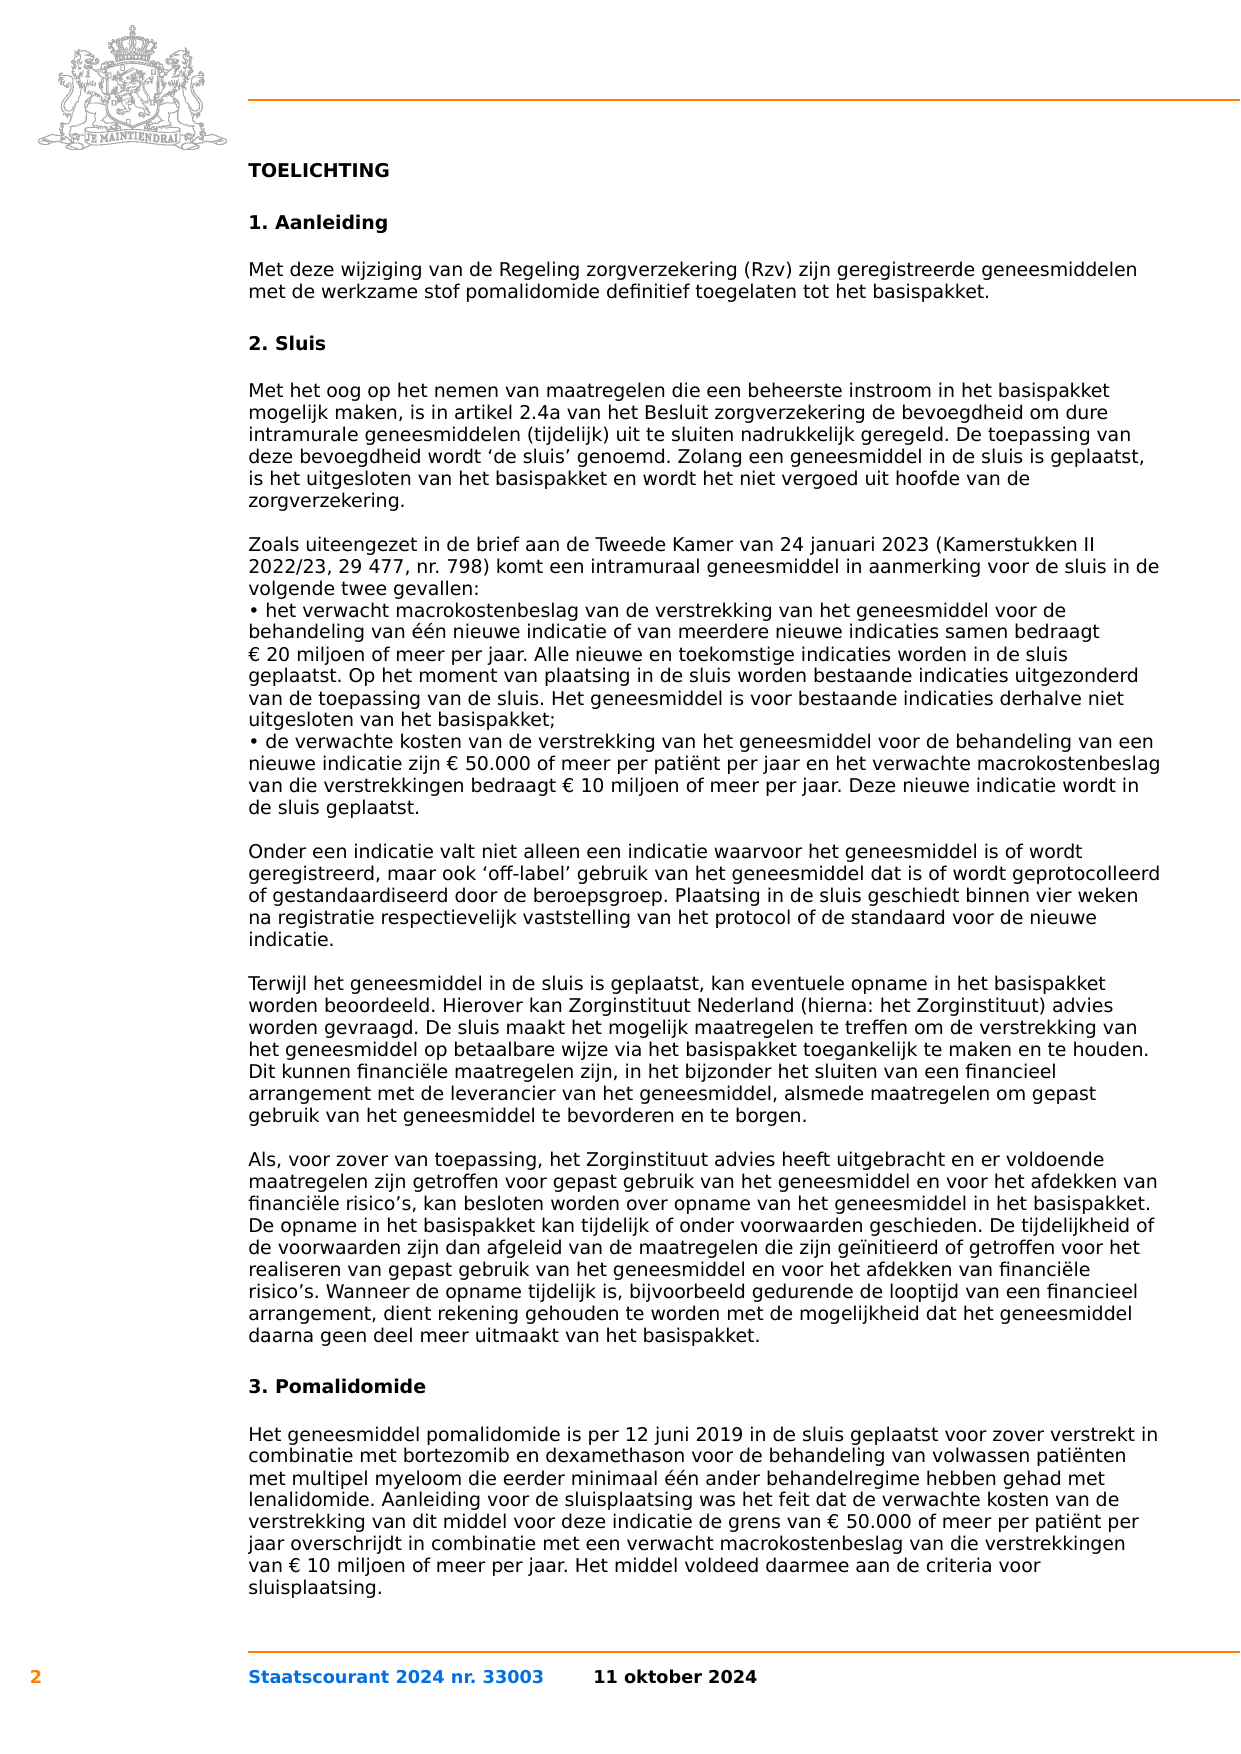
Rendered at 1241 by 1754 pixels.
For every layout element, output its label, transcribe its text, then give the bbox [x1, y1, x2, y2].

text Terwijl het geneesmiddel in de sluis is geplaatst, kan eventuele opname in het basispakket worden beoordeeld. Hierover kan Zorginstituut Nederland (hierna: het Zorginstituut) advies worden gevraagd. De sluis maakt het mogelijk maatregelen te treffen om de verstrekking van het geneesmiddel op betaalbare wijze via het basispakket toegankelijk te maken en te houden. Dit kunnen financiële maatregelen zijn, in het bijzonder het sluiten van een financieel arrangement met de leverancier van het geneesmiddel, alsmede maatregelen om gepast gebruik van het geneesmiddel te bevorderen en te borgen. [248, 973, 1163, 1127]
text Onder een indicatie valt niet alleen een indicatie waarvoor het geneesmiddel is of wordt geregistreerd, maar ook ‘off-label’ gebruik van het geneesmiddel dat is of wordt geprotocolleerd of gestandaardiseerd door de beroepsgroep. Plaatsing in de sluis geschiedt binnen vier weken na registratie respectievelijk vaststelling van het protocol of de standaard voor de nieuwe indicatie. [248, 841, 1163, 951]
subtitle 3. Pomalidomide [248, 1376, 1163, 1398]
subtitle 1. Aanleiding [248, 212, 1163, 234]
text Met het oog op het nemen van maatregelen die een beheerste instroom in het basispakket mogelijk maken, is in artikel 2.4a van het Besluit zorgverzekering de bevoegdheid om dure intramurale geneesmiddelen (tijdelijk) uit te sluiten nadrukkelijk geregeld. De toepassing van deze bevoegdheid wordt ‘de sluis’ genoemd. Zolang een geneesmiddel in de sluis is geplaatst, is het uitgesloten van het basispakket en wordt het niet vergoed uit hoofde van de zorgverzekering. [248, 380, 1163, 512]
text De opname in het basispakket kan tijdelijk of onder voorwaarden geschieden. De tijdelijkheid of de voorwaarden zijn dan afgeleid van de maatregelen die zijn geïnitieerd of getroffen voor het realiseren van gepast gebruik van het geneesmiddel en voor het afdekken van financiële risico’s. Wanneer de opname tijdelijk is, bijvoorbeeld gedurende de looptijd van een financieel arrangement, dient rekening gehouden te worden met de mogelijkheid dat het geneesmiddel daarna geen deel meer uitmaakt van het basispakket. [248, 1214, 1163, 1346]
subtitle 2. Sluis [248, 333, 1163, 355]
text Met deze wijziging van de Regeling zorgverzekering (Rzv) zijn geregistreerde geneesmiddelen met de werkzame stof pomalidomide definitief toegelaten tot het basispakket. [248, 259, 1163, 303]
text • het verwacht macrokostenbeslag van de verstrekking van het geneesmiddel voor de behandeling van één nieuwe indicatie of van meerdere nieuwe indicaties samen bedraagt € 20 miljoen of meer per jaar. Alle nieuwe en toekomstige indicaties worden in de sluis geplaatst. Op het moment van plaatsing in de sluis worden bestaande indicaties uitgezonderd van de toepassing van de sluis. Het geneesmiddel is voor bestaande indicaties derhalve niet uitgesloten van het basispakket; [248, 599, 1163, 731]
text Het geneesmiddel pomalidomide is per 12 juni 2019 in de sluis geplaatst voor zover verstrekt in combinatie met bortezomib en dexamethason voor de behandeling van volwassen patiënten met multipel myeloom die eerder minimaal één ander behandelregime hebben gehad met lenalidomide. Aanleiding voor de sluisplaatsing was het feit dat de verwachte kosten van de verstrekking van dit middel voor deze indicatie de grens van € 50.000 of meer per patiënt per jaar overschrijdt in combinatie met een verwacht macrokostenbeslag van die verstrekkingen van € 10 miljoen of meer per jaar. Het middel voldeed daarmee aan de criteria voor sluisplaatsing. [248, 1423, 1163, 1599]
text • de verwachte kosten van de verstrekking van het geneesmiddel voor de behandeling van een nieuwe indicatie zijn € 50.000 of meer per patiënt per jaar en het verwachte macrokostenbeslag van die verstrekkingen bedraagt € 10 miljoen of meer per jaar. Deze nieuwe indicatie wordt in de sluis geplaatst. [248, 731, 1163, 819]
subtitle TOELICHTING [248, 160, 1163, 182]
text Als, voor zover van toepassing, het Zorginstituut advies heeft uitgebracht en er voldoende maatregelen zijn getroffen voor gepast gebruik van het geneesmiddel en voor het afdekken van financiële risico’s, kan besloten worden over opname van het geneesmiddel in het basispakket. [248, 1149, 1163, 1214]
text Zoals uiteengezet in de brief aan de Tweede Kamer van 24 januari 2023 (Kamerstukken II 2022/23, 29 477, nr. 798) komt een intramuraal geneesmiddel in aanmerking voor de sluis in de volgende twee gevallen: [248, 533, 1163, 599]
picture [38, 25, 227, 150]
